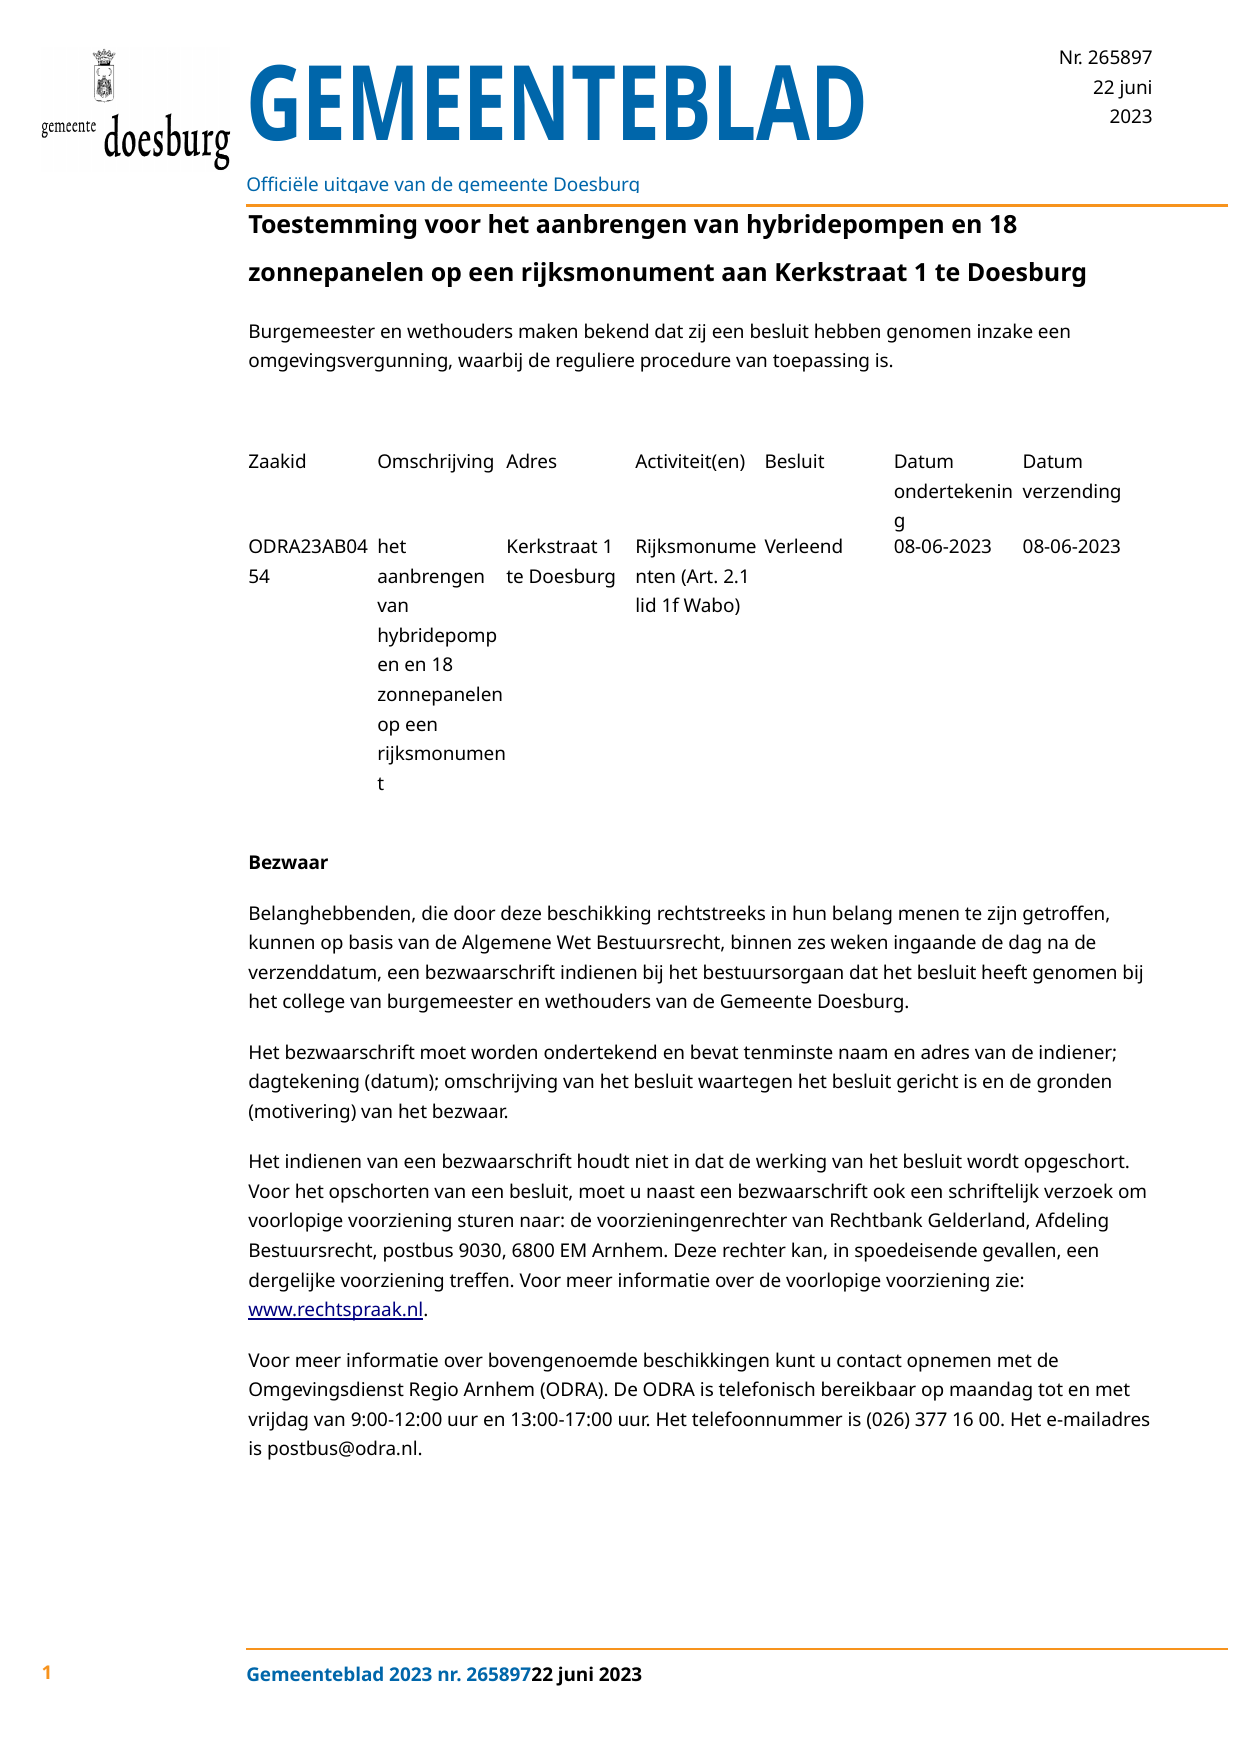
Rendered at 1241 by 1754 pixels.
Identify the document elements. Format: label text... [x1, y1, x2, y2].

text Toestemming voor het aanbrengen van hybridepompen en 18 zonnepanelen op een rijksmonument aan Kerkstraat 1 te Doesburg [248, 207, 1152, 288]
table_cell Kerkstraat 1 te Doesburg [506, 533, 635, 796]
text Belanghebbenden, die door deze beschikking rechtstreeks in hun belang menen te zijn getroffen, kunnen op basis van de Algemene Wet Bestuursrecht, binnen zes weken ingaande de dag na de verzenddatum, een bezwaarschrift indienen bij het bestuursorgaan dat het besluit heeft genomen bij het college van burgemeester en wethouders van de Gemeente Doesburg. [248, 900, 1152, 1014]
table_header Besluit [764, 449, 893, 533]
text Bezwaar [248, 849, 1152, 875]
text Voor meer informatie over bovengenoemde beschikkingen kunt u contact opnemen met de Omgevingsdienst Regio Arnhem (ODRA). De ODRA is telefonisch bereikbaar op maandag tot en met vrijdag van 9:00-12:00 uur en 13:00-17:00 uur. Het telefoonnummer is (026) 377 16 00. Het e-mailadres is postbus@odra.nl. [248, 1347, 1152, 1461]
table_header Omschrijving [377, 449, 506, 533]
table_cell 08-06-2023 [894, 533, 1022, 796]
table_header Activiteit(en) [635, 449, 764, 533]
table_header Datum verzending [1023, 449, 1152, 533]
picture [41, 47, 231, 172]
table_cell Verleend [764, 533, 893, 796]
table_cell ODRA23AB0454 [248, 533, 377, 796]
table_cell Rijksmonumenten (Art. 2.1 lid 1f Wabo) [635, 533, 764, 796]
table_header Zaakid [248, 449, 377, 533]
table_cell het aanbrengen van hybridepompen en 18 zonnepanelen op een rijksmonument [377, 533, 506, 796]
table_cell 08-06-2023 [1023, 533, 1152, 796]
text Burgemeester en wethouders maken bekend dat zij een besluit hebben genomen inzake een omgevingsvergunning, waarbij de reguliere procedure van toepassing is. [248, 318, 1152, 373]
text Het indienen van een bezwaarschrift houdt niet in dat de werking van het besluit wordt opgeschort. Voor het opschorten van een besluit, moet u naast een bezwaarschrift ook een schriftelijk verzoek om voorlopige voorziening sturen naar: de voorzieningenrechter van Rechtbank Gelderland, Afdeling Bestuursrecht, postbus 9030, 6800 EM Arnhem. Deze rechter kan, in spoedeisende gevallen, een dergelijke voorziening treffen. Voor meer informatie over de voorlopige voorziening zie: www.rechtspraak.nl. [248, 1148, 1152, 1322]
text Het bezwaarschrift moet worden ondertekend en bevat tenminste naam en adres van de indiener; dagtekening (datum); omschrijving van het besluit waartegen het besluit gericht is en de gronden (motivering) van het bezwaar. [248, 1039, 1152, 1124]
table_header Adres [506, 449, 635, 533]
table_header Datum ondertekening [894, 449, 1022, 533]
